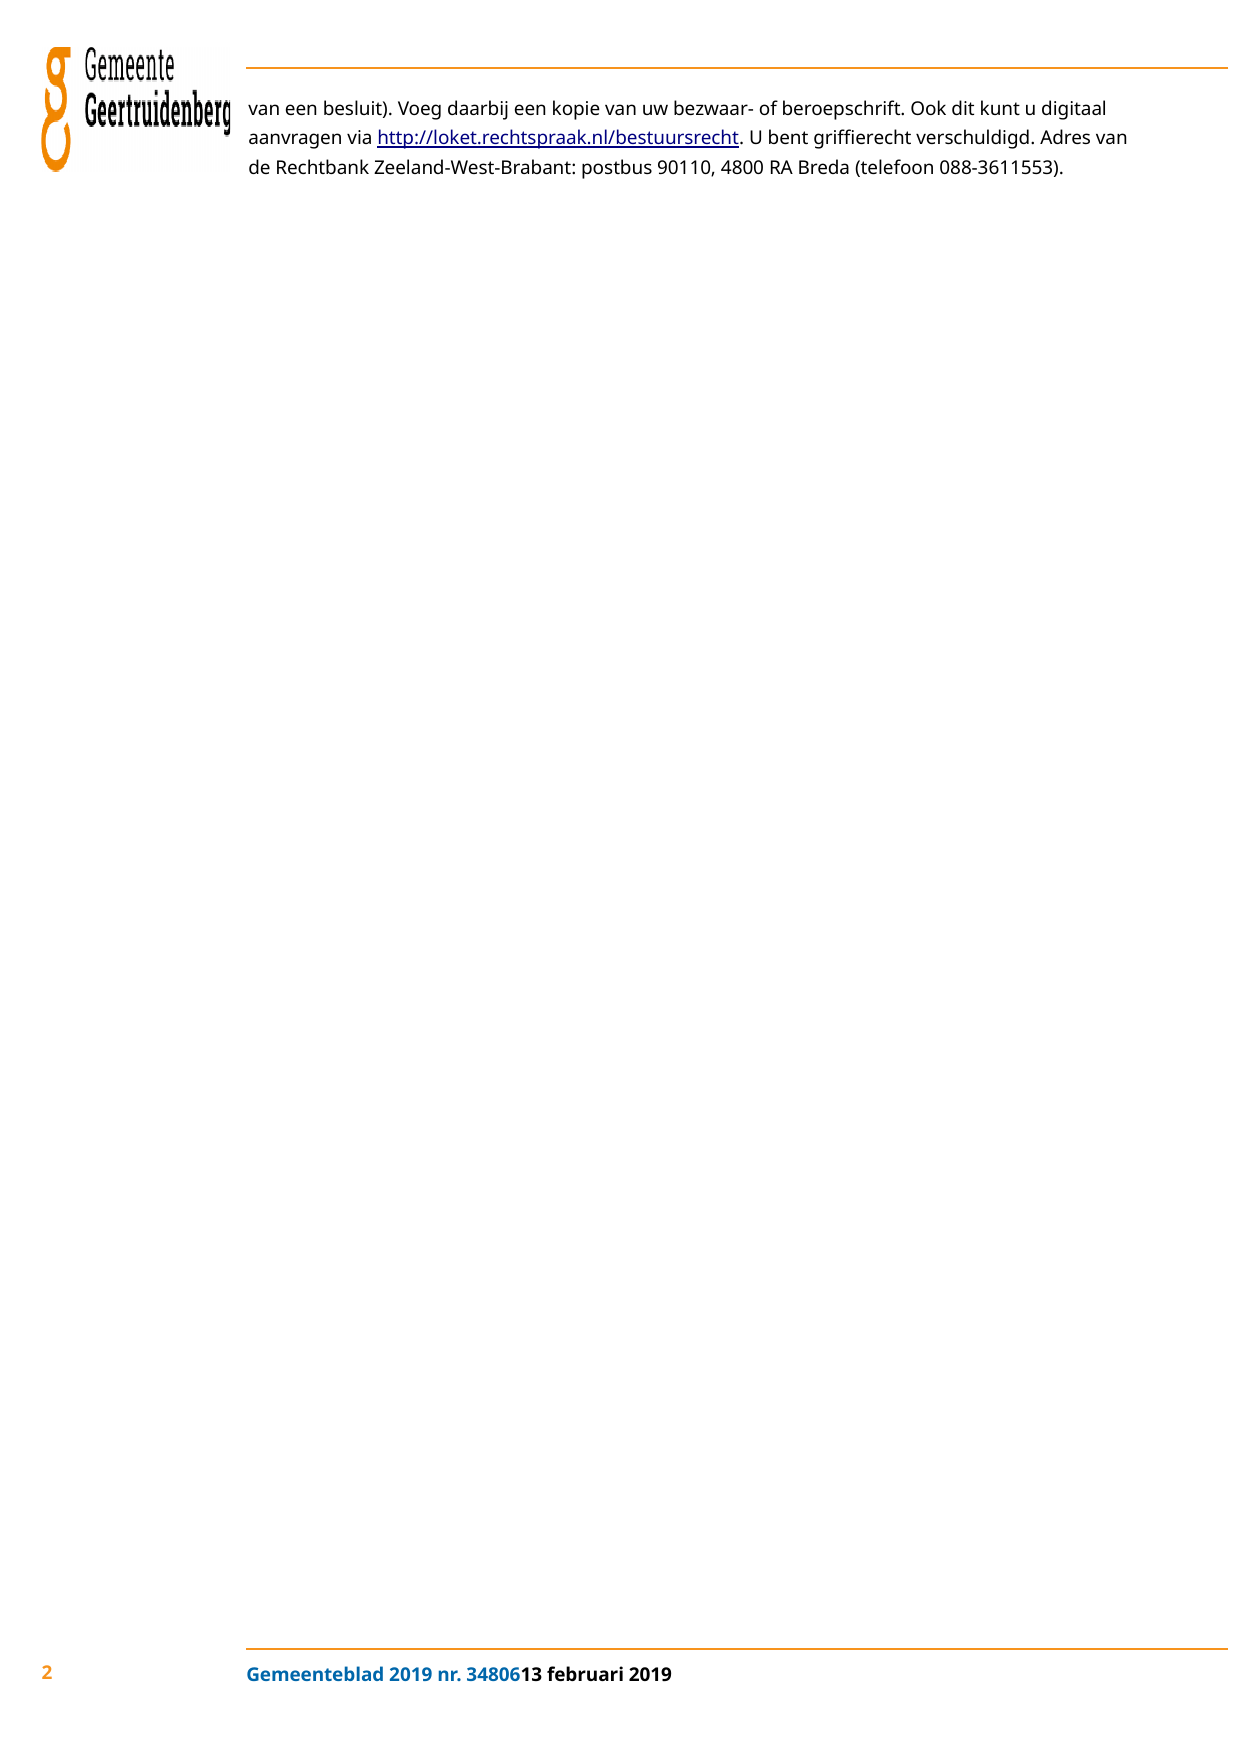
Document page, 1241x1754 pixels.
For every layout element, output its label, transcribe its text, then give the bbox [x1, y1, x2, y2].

text van een besluit). Voeg daarbij een kopie van uw bezwaar- of beroepschrift. Ook dit kunt u digitaal aanvragen via http://loket.rechtspraak.nl/bestuursrecht. U bent griffierecht verschuldigd. Adres van de Rechtbank Zeeland-West-Brabant: postbus 90110, 4800 RA Breda (telefoon 088-3611553). [248, 95, 1152, 180]
picture [41, 47, 231, 172]
